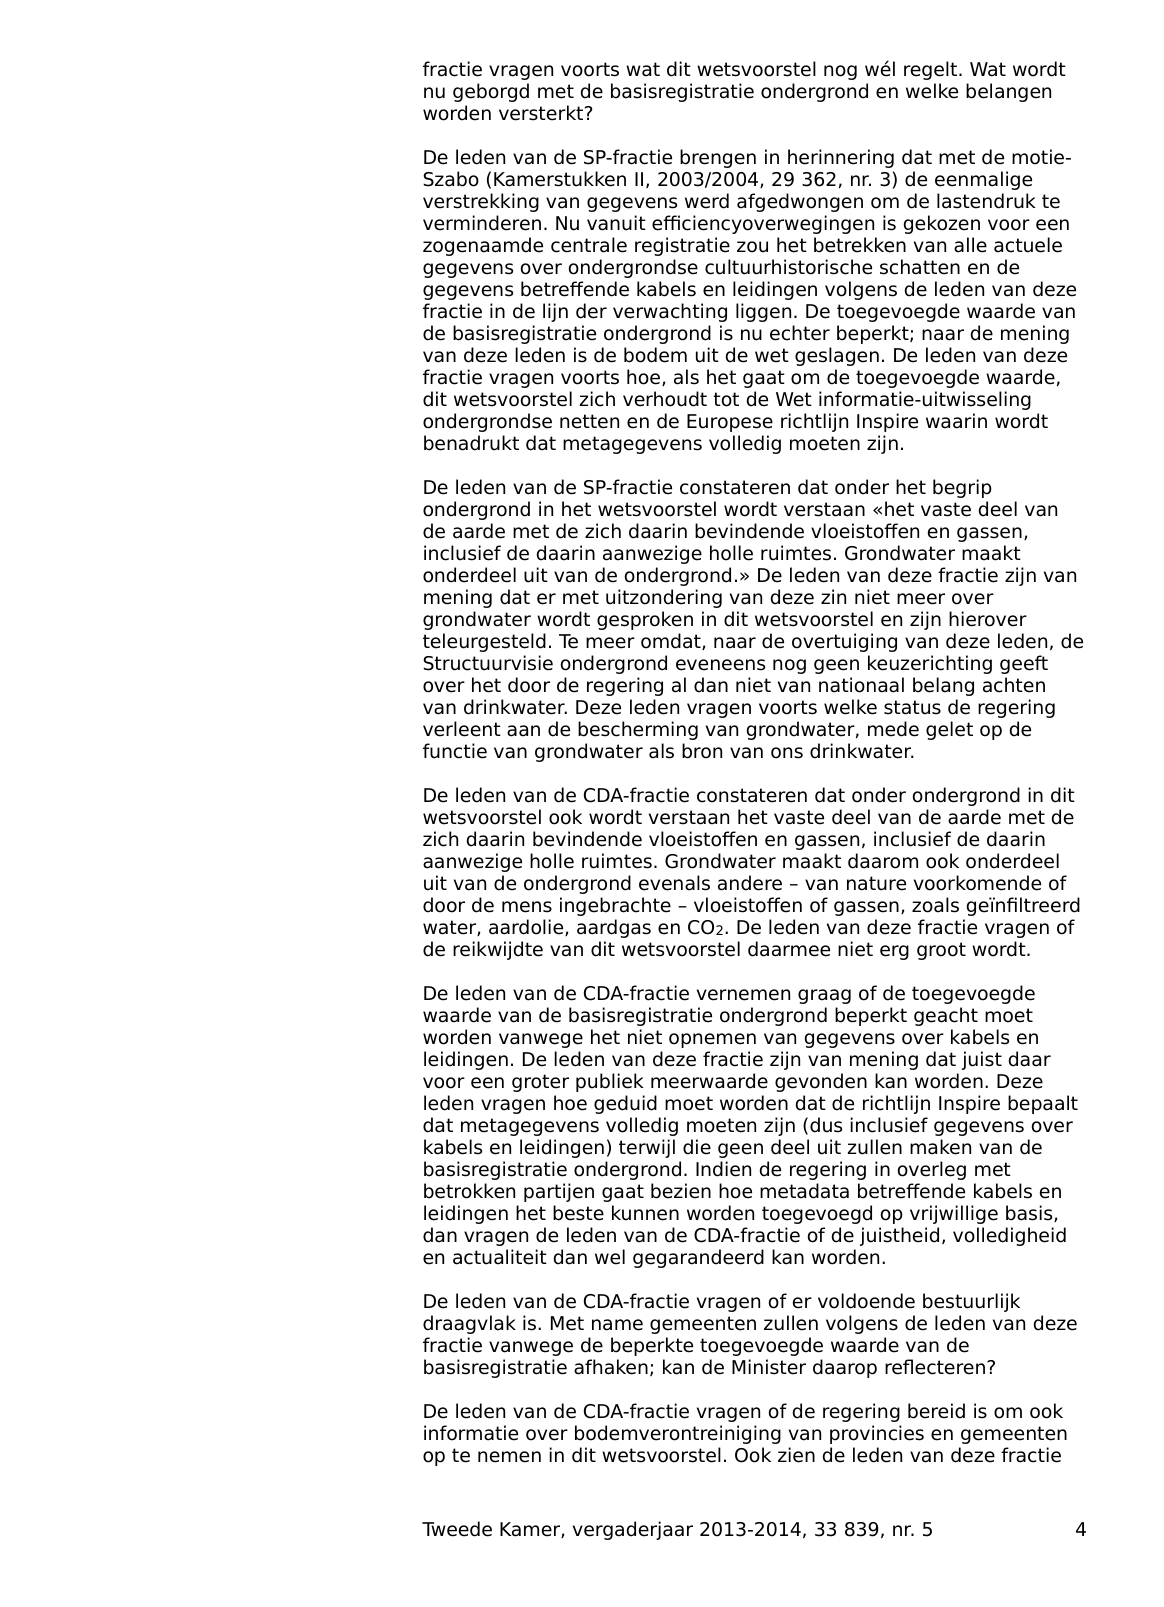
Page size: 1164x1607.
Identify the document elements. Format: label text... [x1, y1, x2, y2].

text fractie vragen voorts wat dit wetsvoorstel nog wél regelt. Wat wordt nu geborgd met de basisregistratie ondergrond en welke belangen worden versterkt? [422, 59, 1087, 125]
text De leden van de CDA-fractie vernemen graag of de toegevoegde waarde van de basisregistratie ondergrond beperkt geacht moet worden vanwege het niet opnemen van gegevens over kabels en leidingen. De leden van deze fractie zijn van mening dat juist daar voor een groter publiek meerwaarde gevonden kan worden. Deze leden vragen hoe geduid moet worden dat de richtlijn Inspire bepaalt dat metagegevens volledig moeten zijn (dus inclusief gegevens over kabels en leidingen) terwijl die geen deel uit zullen maken van de basisregistratie ondergrond. Indien de regering in overleg met betrokken partijen gaat bezien hoe metadata betreffende kabels en leidingen het beste kunnen worden toegevoegd op vrijwillige basis, dan vragen de leden van de CDA-fractie of de juistheid, volledigheid en actualiteit dan wel gegarandeerd kan worden. [422, 983, 1087, 1269]
text De leden van de CDA-fractie vragen of de regering bereid is om ook informatie over bodemverontreiniging van provincies en gemeenten op te nemen in dit wetsvoorstel. Ook zien de leden van deze fractie [422, 1401, 1087, 1467]
text De leden van de CDA-fractie constateren dat onder ondergrond in dit wetsvoorstel ook wordt verstaan het vaste deel van de aarde met de zich daarin bevindende vloeistoffen en gassen, inclusief de daarin aanwezige holle ruimtes. Grondwater maakt daarom ook onderdeel uit van de ondergrond evenals andere – van nature voorkomende of door de mens ingebrachte – vloeistoffen of gassen, zoals geïnfiltreerd water, aardolie, aardgas en CO2. De leden van deze fractie vragen of de reikwijdte van dit wetsvoorstel daarmee niet erg groot wordt. [422, 785, 1087, 961]
text De leden van de SP-fractie brengen in herinnering dat met de motie-Szabo (Kamerstukken II, 2003/2004, 29 362, nr. 3) de eenmalige verstrekking van gegevens werd afgedwongen om de lastendruk te verminderen. Nu vanuit efficiencyoverwegingen is gekozen voor een zogenaamde centrale registratie zou het betrekken van alle actuele gegevens over ondergrondse cultuurhistorische schatten en de gegevens betreffende kabels en leidingen volgens de leden van deze fractie in de lijn der verwachting liggen. De toegevoegde waarde van de basisregistratie ondergrond is nu echter beperkt; naar de mening van deze leden is de bodem uit de wet geslagen. De leden van deze fractie vragen voorts hoe, als het gaat om de toegevoegde waarde, dit wetsvoorstel zich verhoudt tot de Wet informatie-uitwisseling ondergrondse netten en de Europese richtlijn Inspire waarin wordt benadrukt dat metagegevens volledig moeten zijn. [422, 147, 1087, 455]
text De leden van de CDA-fractie vragen of er voldoende bestuurlijk draagvlak is. Met name gemeenten zullen volgens de leden van deze fractie vanwege de beperkte toegevoegde waarde van de basisregistratie afhaken; kan de Minister daarop reflecteren? [422, 1291, 1087, 1379]
text De leden van de SP-fractie constateren dat onder het begrip ondergrond in het wetsvoorstel wordt verstaan «het vaste deel van de aarde met de zich daarin bevindende vloeistoffen en gassen, inclusief de daarin aanwezige holle ruimtes. Grondwater maakt onderdeel uit van de ondergrond.» De leden van deze fractie zijn van mening dat er met uitzondering van deze zin niet meer over grondwater wordt gesproken in dit wetsvoorstel en zijn hierover teleurgesteld. Te meer omdat, naar de overtuiging van deze leden, de Structuurvisie ondergrond eveneens nog geen keuzerichting geeft over het door de regering al dan niet van nationaal belang achten van drinkwater. Deze leden vragen voorts welke status de regering verleent aan de bescherming van grondwater, mede gelet op de functie van grondwater als bron van ons drinkwater. [422, 477, 1087, 763]
